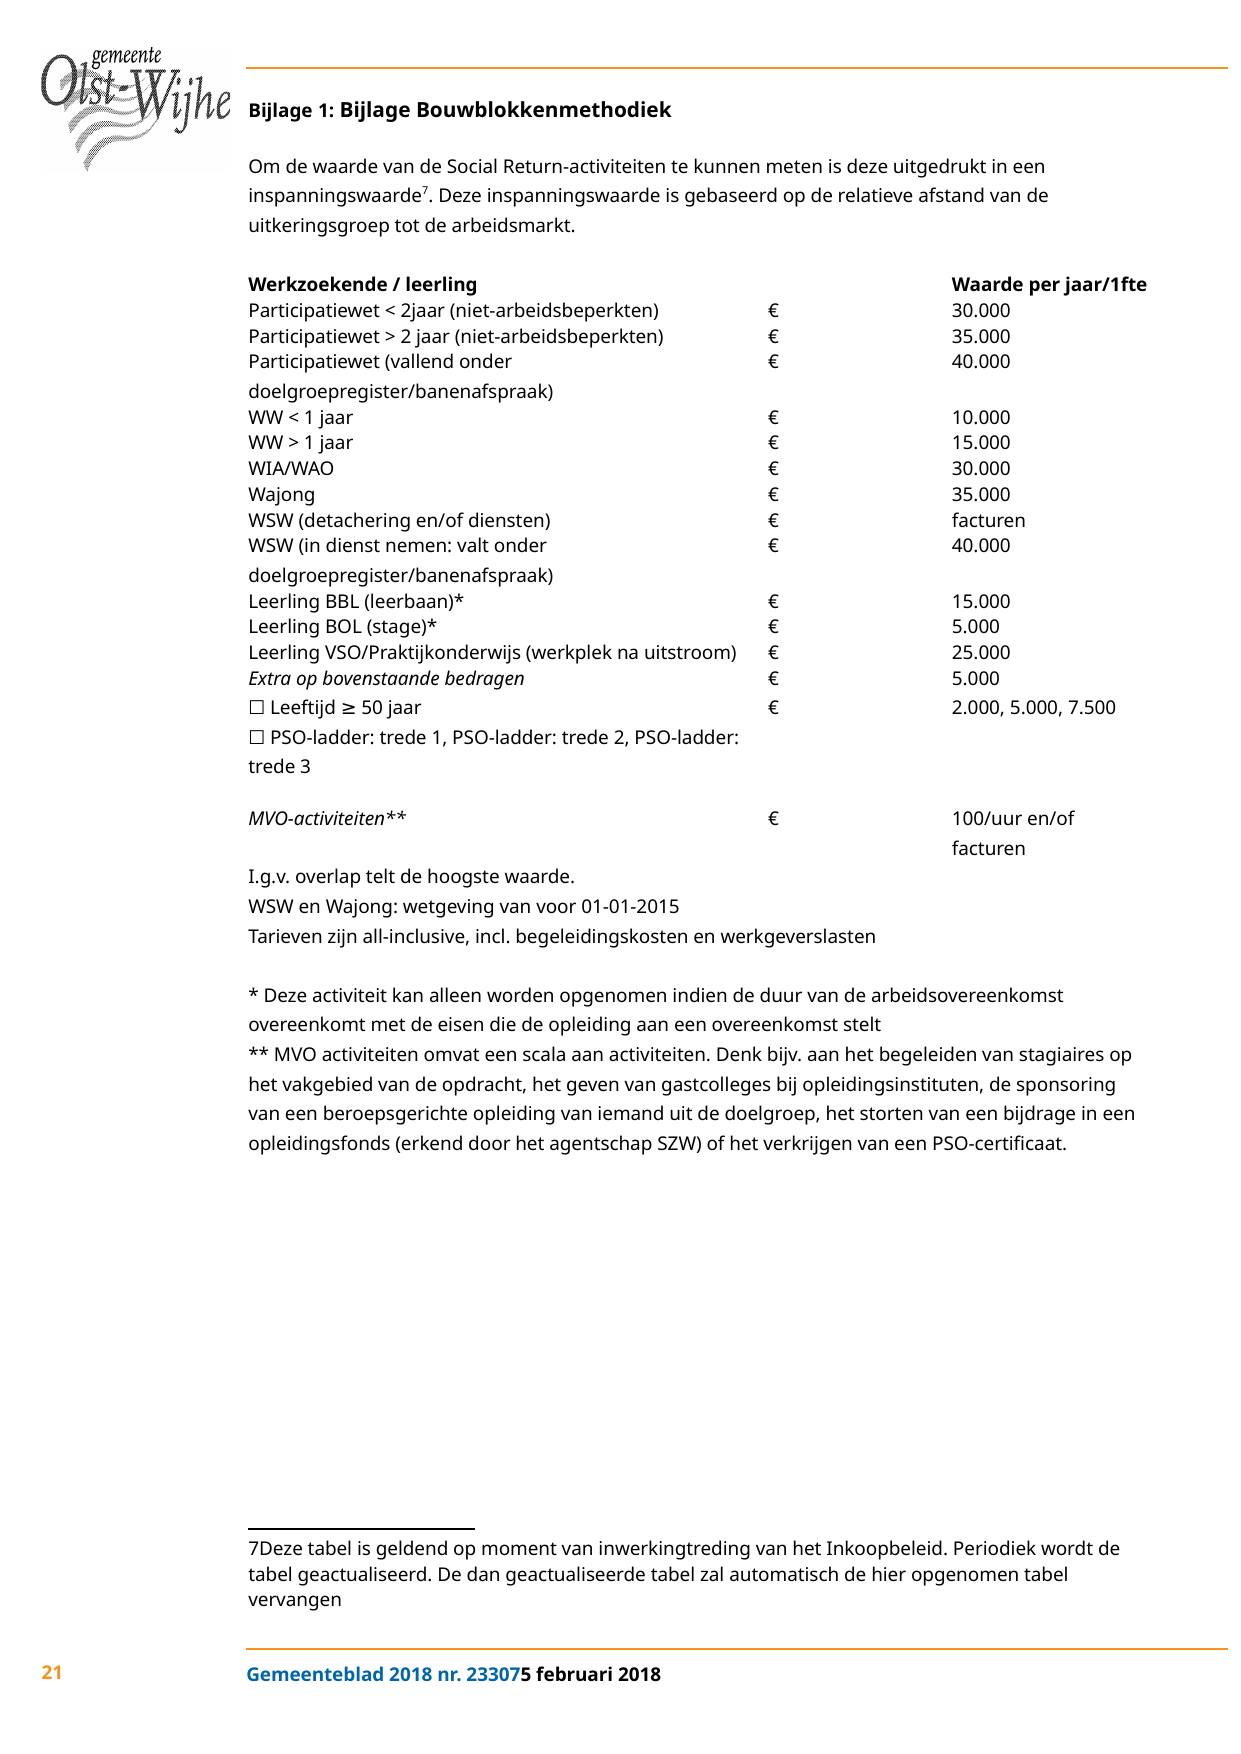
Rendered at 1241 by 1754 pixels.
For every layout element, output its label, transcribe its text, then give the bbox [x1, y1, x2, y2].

table_cell facturen [952, 507, 1152, 532]
table_cell € [768, 533, 952, 588]
table_cell € [768, 297, 952, 323]
table_cell 25.000 [952, 639, 1152, 665]
picture [41, 47, 231, 172]
table_cell 30.000 [952, 455, 1152, 481]
table_cell 40.000 [952, 533, 1152, 588]
text WSW en Wajong: wetgeving van voor 01-01-2015 [248, 893, 1152, 919]
table_cell 15.000 [952, 588, 1152, 613]
table_cell 35.000 [952, 481, 1152, 507]
text * Deze activiteit kan alleen worden opgenomen indien de duur van de arbeidsovereenkomst overeenkomt met de eisen die de opleiding aan een overeenkomst stelt [248, 982, 1152, 1037]
table_cell Extra op bovenstaande bedragen ☐ Leeftijd ≥ 50 jaar ☐ PSO-ladder: trede 1, PSO-ladder: trede 2, PSO-ladder: trede 3 [248, 665, 768, 779]
text Tarieven zijn all-inclusive, incl. begeleidingskosten en werkgeverslasten [248, 923, 1152, 949]
table_cell 40.000 [952, 349, 1152, 404]
table_cell WW < 1 jaar [248, 404, 768, 429]
table_cell € [768, 588, 952, 613]
table_cell 5.000 [952, 614, 1152, 639]
table_cell Leerling BOL (stage)* [248, 614, 768, 639]
table_cell WSW (detachering en/of diensten) [248, 507, 768, 532]
table_cell 30.000 [952, 297, 1152, 323]
text Deze tabel is geldend op moment van inwerkingtreding van het Inkoopbeleid. Periodiek wordt de tabel geactualiseerd. De dan geactualiseerde tabel zal automatisch de hier opgenomen tabel vervangen [248, 1535, 1152, 1612]
table_cell € € [768, 665, 952, 779]
table_header [768, 271, 952, 297]
table_cell € [768, 430, 952, 455]
text I.g.v. overlap telt de hoogste waarde. [248, 864, 1152, 889]
table_cell 5.000 2.000, 5.000, 7.500 [952, 665, 1152, 779]
text Bijlage 1: Bijlage Bouwblokkenmethodiek [248, 95, 1152, 123]
table_cell Wajong [248, 481, 768, 507]
table_cell € [768, 455, 952, 481]
table_cell Participatiewet > 2 jaar (niet-arbeidsbeperkten) [248, 323, 768, 348]
table_cell WIA/WAO [248, 455, 768, 481]
table_cell WW > 1 jaar [248, 430, 768, 455]
table_cell € [768, 614, 952, 639]
table_cell € [768, 404, 952, 429]
table_cell € [768, 507, 952, 532]
table_cell [768, 780, 952, 805]
table_header Werkzoekende / leerling [248, 271, 768, 297]
table_cell [952, 780, 1152, 805]
table_cell Leerling BBL (leerbaan)* [248, 588, 768, 613]
text Om de waarde van de Social Return-activiteiten te kunnen meten is deze uitgedrukt in een inspanningswaarde. Deze inspanningswaarde is gebaseerd op de relatieve afstand van de uitkeringsgroep tot de arbeidsmarkt. [248, 153, 1152, 238]
table_cell MVO-activiteiten** [248, 805, 768, 861]
table_cell € [768, 323, 952, 348]
text ** MVO activiteiten omvat een scala aan activiteiten. Denk bijv. aan het begeleiden van stagiaires op het vakgebied van de opdracht, het geven van gastcolleges bij opleidingsinstituten, de sponsoring van een beroepsgerichte opleiding van iemand uit de doelgroep, het storten van een bijdrage in een opleidingsfonds (erkend door het agentschap SZW) of het verkrijgen van een PSO-certificaat. [248, 1041, 1152, 1156]
table_cell [248, 780, 768, 805]
table_cell WSW (in dienst nemen: valt onder doelgroepregister/banenafspraak) [248, 533, 768, 588]
table_cell Leerling VSO/Praktijkonderwijs (werkplek na uitstroom) [248, 639, 768, 665]
table_cell 10.000 [952, 404, 1152, 429]
table_cell € [768, 639, 952, 665]
table_header Waarde per jaar/1fte [952, 271, 1152, 297]
table_cell € [768, 481, 952, 507]
table_cell Participatiewet (vallend onder doelgroepregister/banenafspraak) [248, 349, 768, 404]
table_cell 15.000 [952, 430, 1152, 455]
table_cell € [768, 349, 952, 404]
table_cell 100/uur en/of facturen [952, 805, 1152, 861]
table_cell € [768, 805, 952, 861]
table_cell 35.000 [952, 323, 1152, 348]
table_cell Participatiewet < 2jaar (niet-arbeidsbeperkten) [248, 297, 768, 323]
